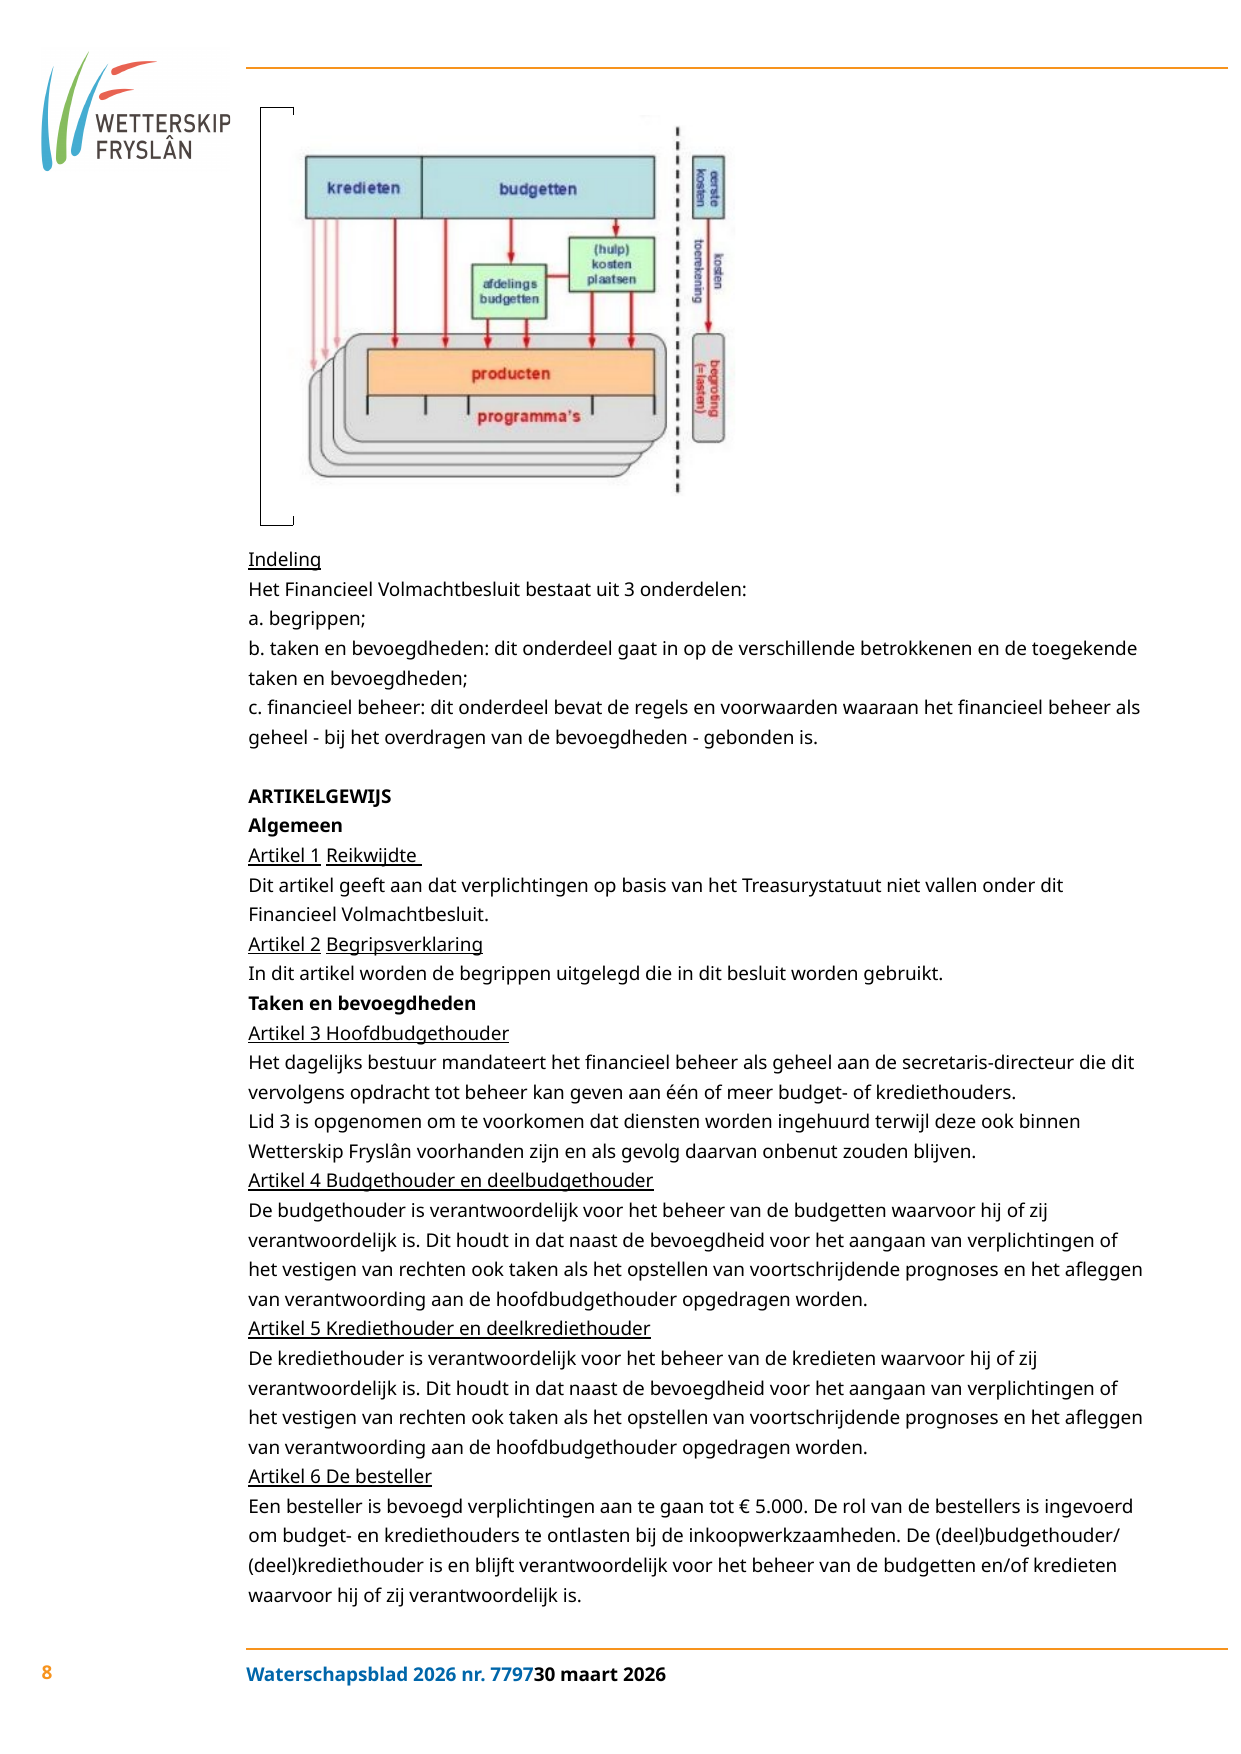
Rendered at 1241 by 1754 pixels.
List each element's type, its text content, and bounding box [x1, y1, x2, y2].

text De budgethouder is verantwoordelijk voor het beheer van de budgetten waarvoor hij of zij verantwoordelijk is. Dit houdt in dat naast de bevoegdheid voor het aangaan van verplichtingen of het vestigen van rechten ook taken als het opstellen van voortschrijdende prognoses en het afleggen van verantwoording aan de hoofdbudgethouder opgedragen worden. [248, 1197, 1152, 1312]
text Indeling [248, 546, 1152, 572]
text Taken en bevoegdheden [248, 990, 1152, 1016]
text a. begrippen; [248, 606, 1152, 631]
text Artikel 4 Budgethouder en deelbudgethouder [248, 1168, 1152, 1193]
picture [268, 115, 736, 516]
text In dit artikel worden de begrippen uitgelegd die in dit besluit worden gebruikt. [248, 961, 1152, 986]
text Het dagelijks bestuur mandateert het financieel beheer als geheel aan de secretaris-directeur die dit vervolgens opdracht tot beheer kan geven aan één of meer budget- of krediethouders. [248, 1049, 1152, 1104]
text Een besteller is bevoegd verplichtingen aan te gaan tot € 5.000. De rol van de bestellers is ingevoerd om budget- en krediethouders te ontlasten bij de inkoopwerkzaamheden. De (deel)budgethouder/ (deel)krediethouder is en blijft verantwoordelijk voor het beheer van de budgetten en/of kredieten waarvoor hij of zij verantwoordelijk is. [248, 1493, 1152, 1607]
text Lid 3 is opgenomen om te voorkomen dat diensten worden ingehuurd terwijl deze ook binnen Wetterskip Fryslân voorhanden zijn en als gevolg daarvan onbenut zouden blijven. [248, 1108, 1152, 1164]
text Artikel 5 Krediethouder en deelkrediethouder [248, 1316, 1152, 1341]
text Artikel 6 De besteller [248, 1463, 1152, 1489]
text Het Financieel Volmachtbesluit bestaat uit 3 onderdelen: [248, 576, 1152, 602]
text b. taken en bevoegdheden: dit onderdeel gaat in op de verschillende betrokkenen en de toegekende taken en bevoegdheden; [248, 635, 1152, 690]
text Artikel 1 Reikwijdte [248, 842, 1152, 868]
text De krediethouder is verantwoordelijk voor het beheer van de kredieten waarvoor hij of zij verantwoordelijk is. Dit houdt in dat naast de bevoegdheid voor het aangaan van verplichtingen of het vestigen van rechten ook taken als het opstellen van voortschrijdende prognoses en het afleggen van verantwoording aan de hoofdbudgethouder opgedragen worden. [248, 1345, 1152, 1459]
text c. financieel beheer: dit onderdeel bevat de regels en voorwaarden waaraan het financieel beheer als geheel - bij het overdragen van de bevoegdheden - gebonden is. [248, 694, 1152, 749]
picture [41, 47, 231, 172]
text ARTIKELGEWIJS [248, 783, 1152, 809]
text Artikel 2 Begripsverklaring [248, 931, 1152, 957]
text Dit artikel geeft aan dat verplichtingen op basis van het Treasurystatuut niet vallen onder dit Financieel Volmachtbesluit. [248, 872, 1152, 927]
text Artikel 3 Hoofdbudgethouder [248, 1020, 1152, 1045]
text Algemeen [248, 813, 1152, 838]
